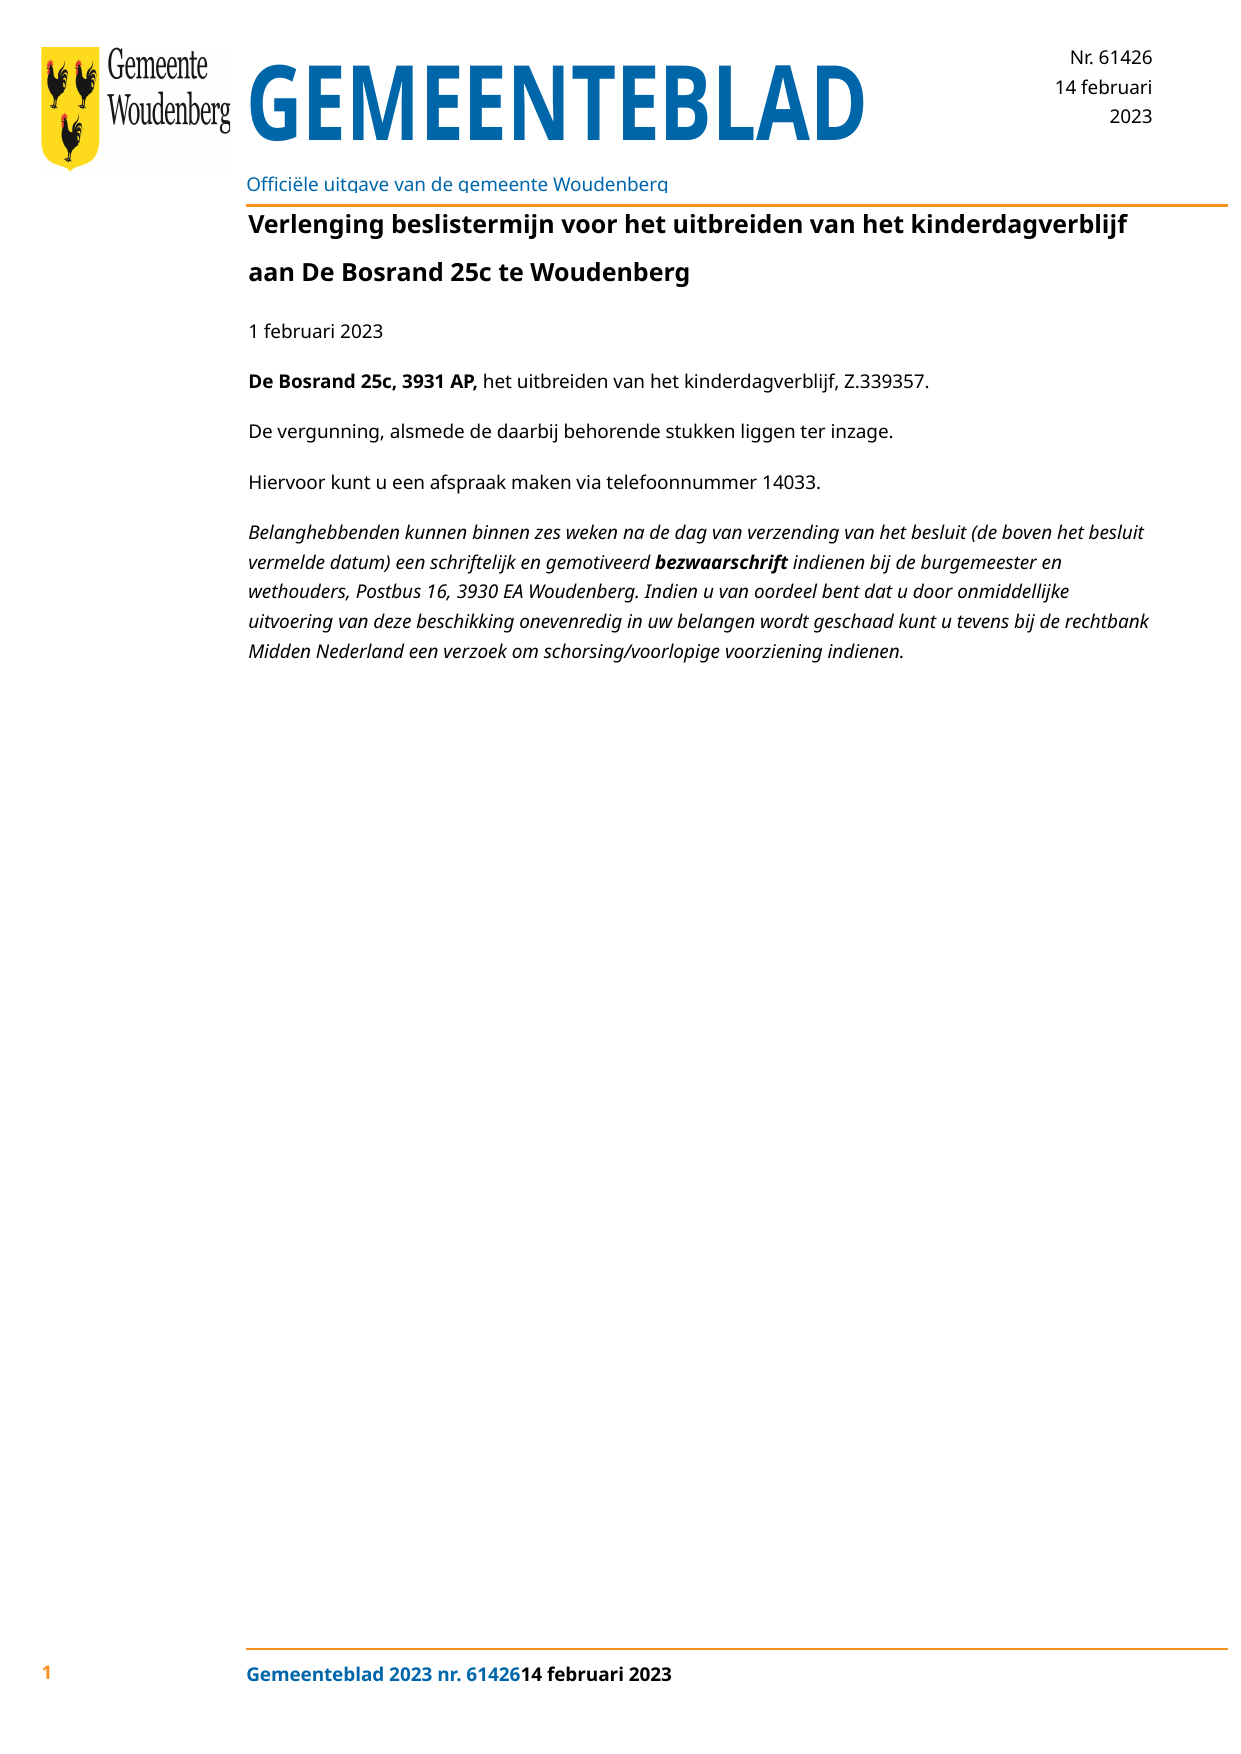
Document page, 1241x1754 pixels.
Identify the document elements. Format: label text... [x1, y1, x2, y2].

text Hiervoor kunt u een afspraak maken via telefoonnummer 14033. [248, 469, 1152, 495]
text Belanghebbenden kunnen binnen zes weken na de dag van verzending van het besluit (de boven het besluit vermelde datum) een schriftelijk en gemotiveerd bezwaarschrift indienen bij de burgemeester en wethouders, Postbus 16, 3930 EA Woudenberg. Indien u van oordeel bent dat u door onmiddellijke uitvoering van deze beschikking onevenredig in uw belangen wordt geschaad kunt u tevens bij de rechtbank Midden Nederland een verzoek om schorsing/voorlopige voorziening indienen. [248, 519, 1152, 664]
text 1 februari 2023 [248, 318, 1152, 344]
picture [41, 47, 231, 172]
text De Bosrand 25c, 3931 AP, het uitbreiden van het kinderdagverblijf, Z.339357. [248, 368, 1152, 394]
text Verlenging beslistermijn voor het uitbreiden van het kinderdagverblijf aan De Bosrand 25c te Woudenberg [248, 207, 1152, 288]
text De vergunning, alsmede de daarbij behorende stukken liggen ter inzage. [248, 419, 1152, 444]
